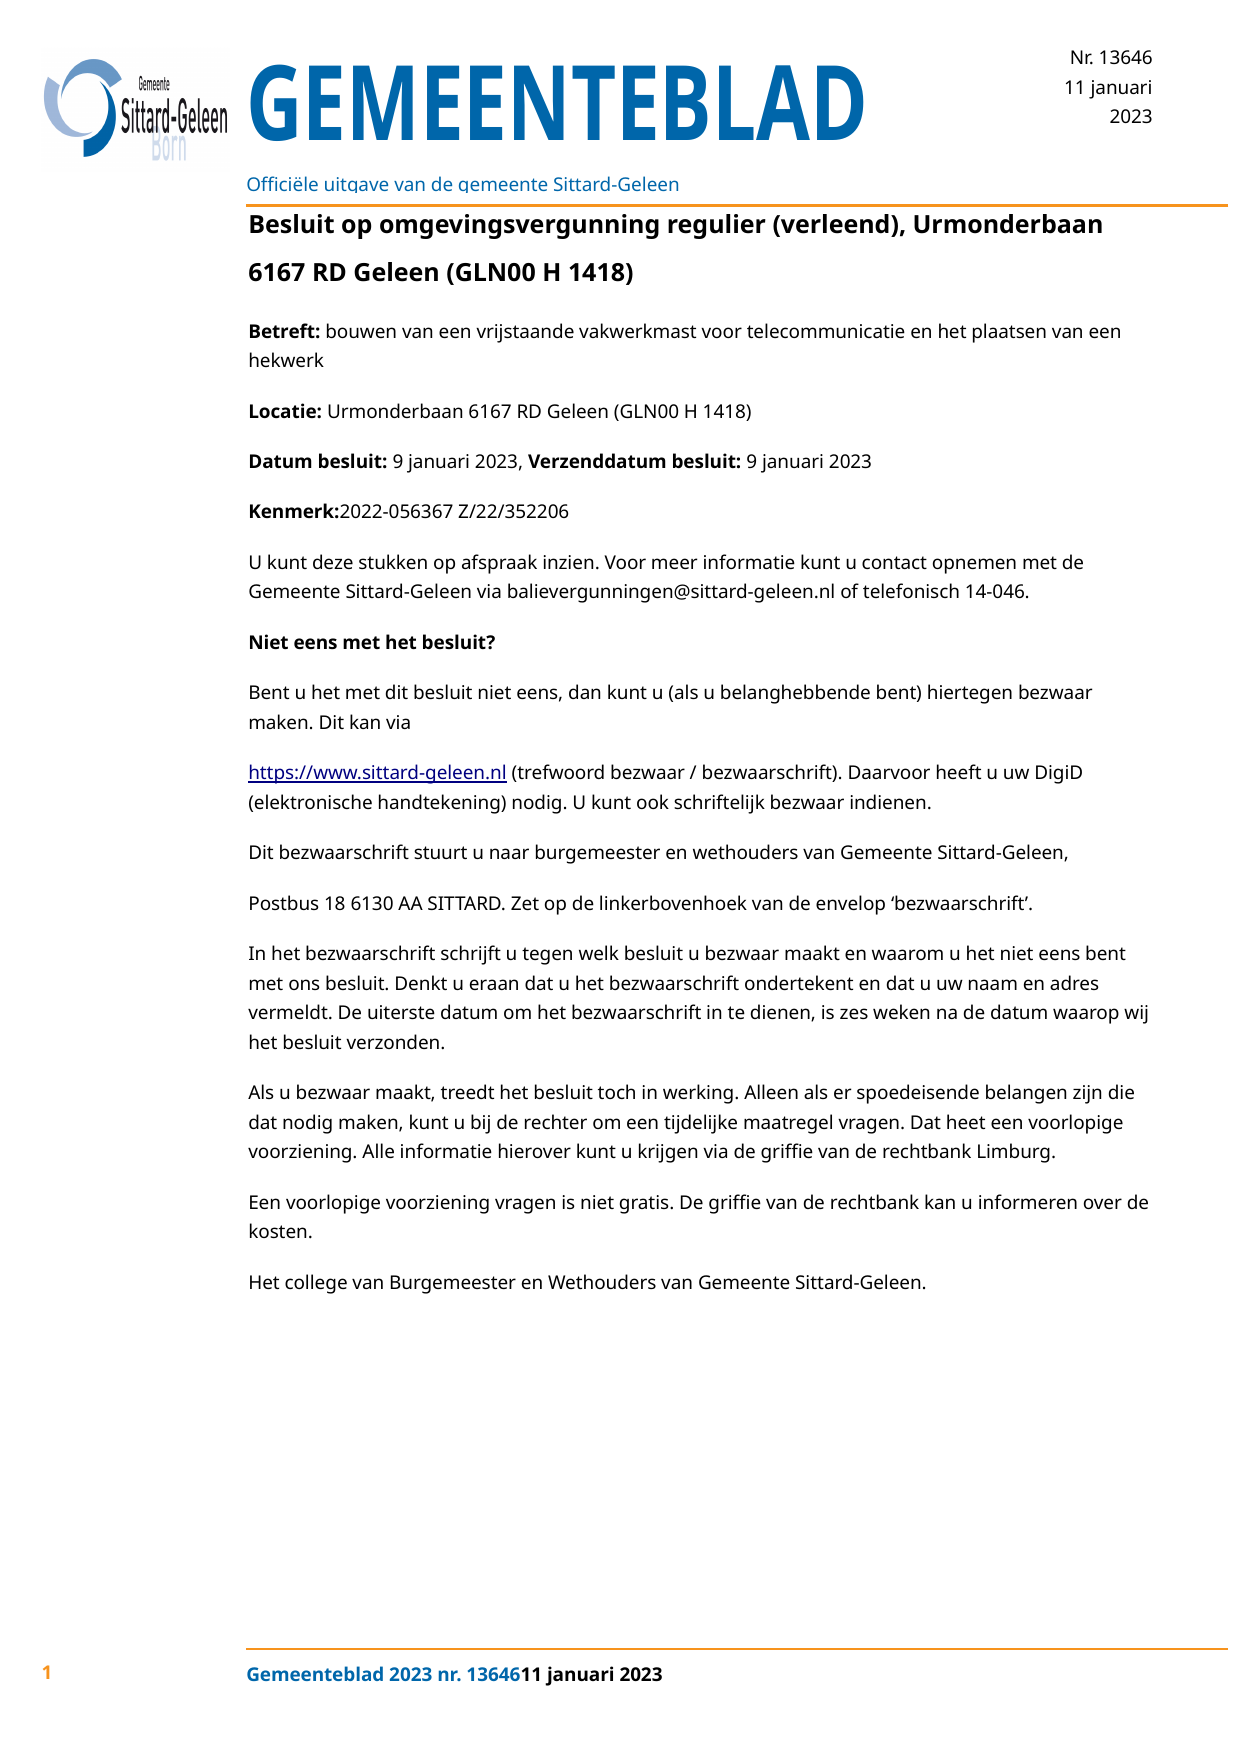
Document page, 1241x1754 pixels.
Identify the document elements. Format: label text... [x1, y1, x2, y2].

text Dit bezwaarschrift stuurt u naar burgemeester en wethouders van Gemeente Sittard-Geleen, [248, 839, 1152, 865]
text Besluit op omgevingsvergunning regulier (verleend), Urmonderbaan 6167 RD Geleen (GLN00 H 1418) [248, 207, 1152, 288]
text Locatie: Urmonderbaan 6167 RD Geleen (GLN00 H 1418) [248, 398, 1152, 424]
text Betreft: bouwen van een vrijstaande vakwerkmast voor telecommunicatie en het plaatsen van een hekwerk [248, 318, 1152, 373]
text Kenmerk:2022-056367 Z/22/352206 [248, 499, 1152, 524]
text Bent u het met dit besluit niet eens, dan kunt u (als u belanghebbende bent) hiertegen bezwaar maken. Dit kan via [248, 679, 1152, 735]
text Als u bezwaar maakt, treedt het besluit toch in werking. Alleen als er spoedeisende belangen zijn die dat nodig maken, kunt u bij de rechter om een tijdelijke maatregel vragen. Dat heet een voorlopige voorziening. Alle informatie hierover kunt u krijgen via de griffie van de rechtbank Limburg. [248, 1079, 1152, 1164]
picture [41, 47, 231, 172]
text Postbus 18 6130 AA SITTARD. Zet op de linkerbovenhoek van de envelop ‘bezwaarschrift’. [248, 890, 1152, 916]
text https://www.sittard-geleen.nl (trefwoord bezwaar / bezwaarschrift). Daarvoor heeft u uw DigiD (elektronische handtekening) nodig. U kunt ook schriftelijk bezwaar indienen. [248, 759, 1152, 815]
text Een voorlopige voorziening vragen is niet gratis. De griffie van de rechtbank kan u informeren over de kosten. [248, 1189, 1152, 1244]
text Het college van Burgemeester en Wethouders van Gemeente Sittard-Geleen. [248, 1269, 1152, 1295]
text In het bezwaarschrift schrijft u tegen welk besluit u bezwaar maakt en waarom u het niet eens bent met ons besluit. Denkt u eraan dat u het bezwaarschrift ondertekent en dat u uw naam en adres vermeldt. De uiterste datum om het bezwaarschrift in te dienen, is zes weken na de datum waarop wij het besluit verzonden. [248, 940, 1152, 1055]
text Niet eens met het besluit? [248, 629, 1152, 655]
text U kunt deze stukken op afspraak inzien. Voor meer informatie kunt u contact opnemen met de Gemeente Sittard-Geleen via balievergunningen@sittard-geleen.nl of telefonisch 14-046. [248, 549, 1152, 604]
text Datum besluit: 9 januari 2023, Verzenddatum besluit: 9 januari 2023 [248, 448, 1152, 474]
